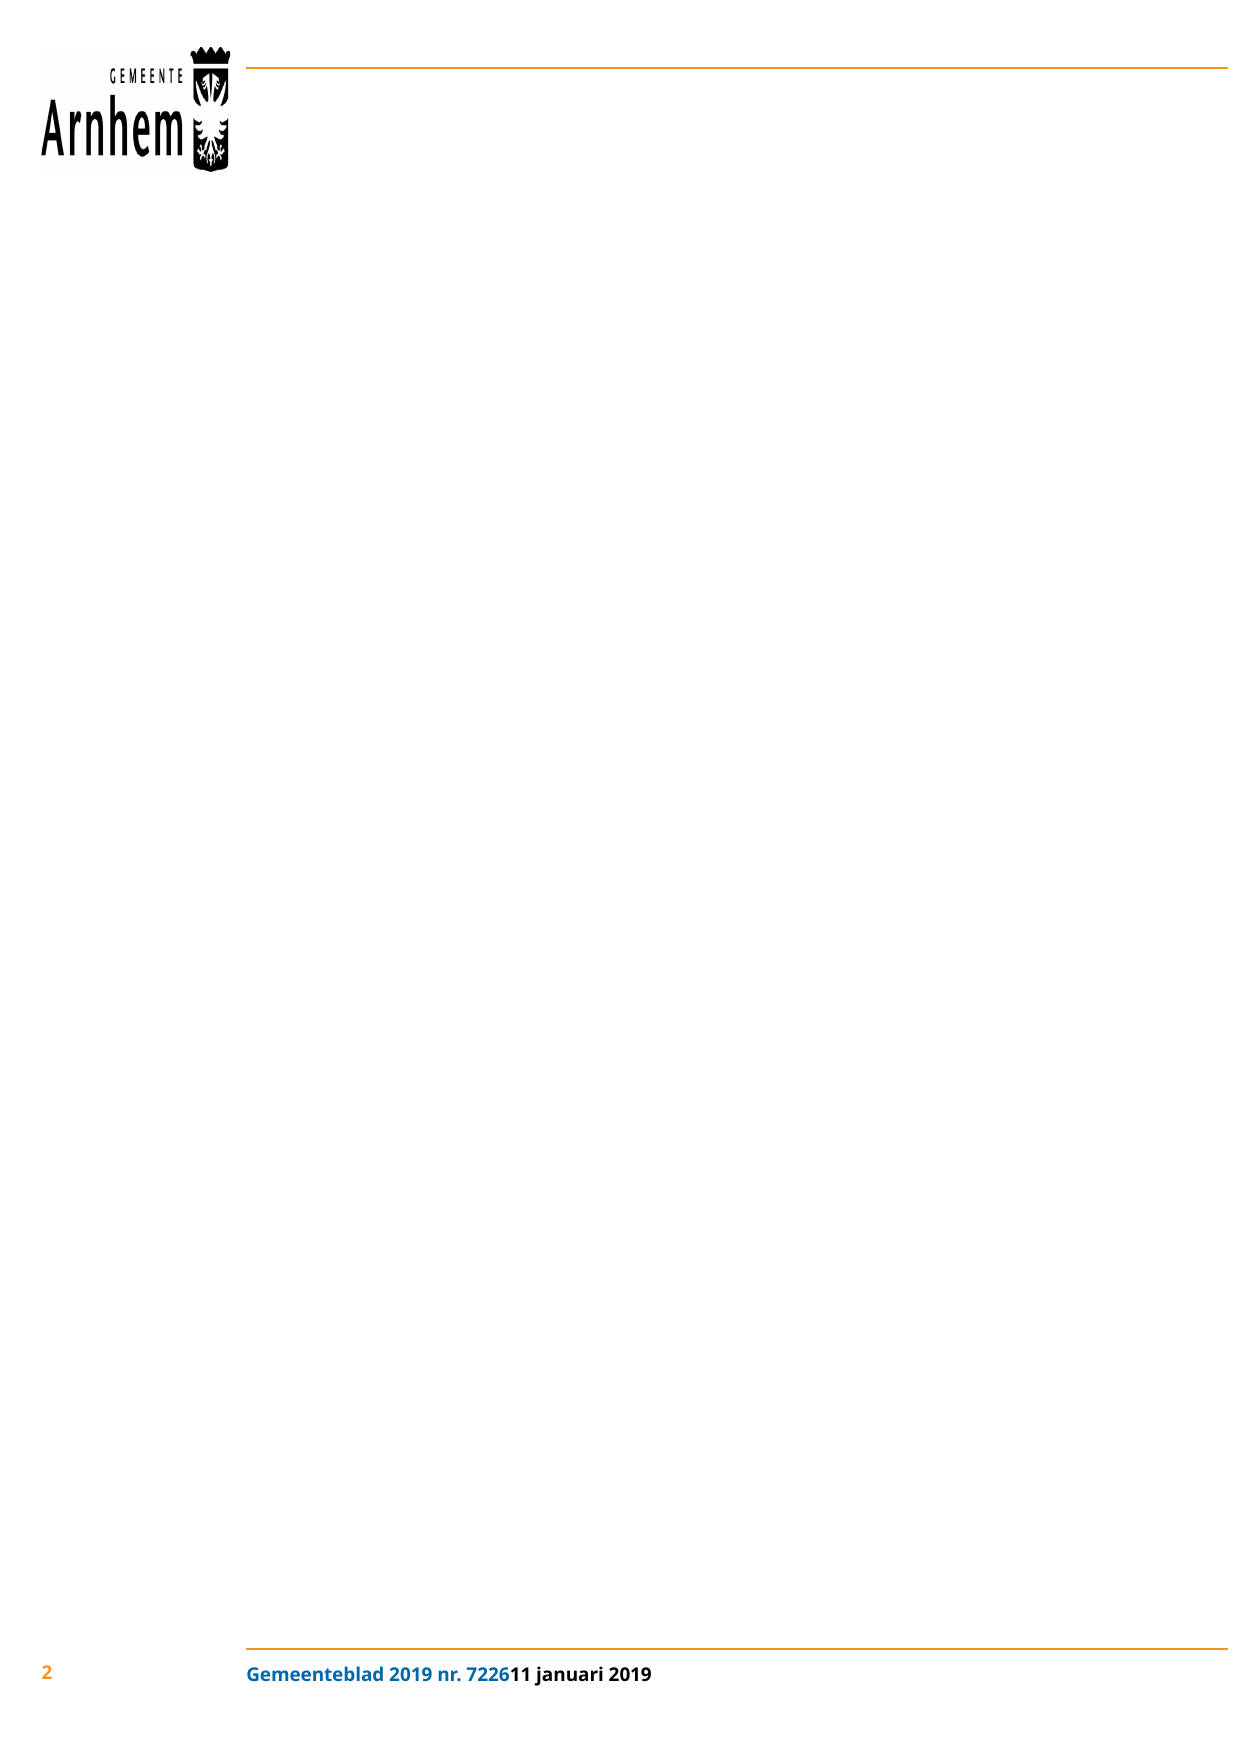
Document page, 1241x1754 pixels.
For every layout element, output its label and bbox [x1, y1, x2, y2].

picture [41, 47, 231, 172]
